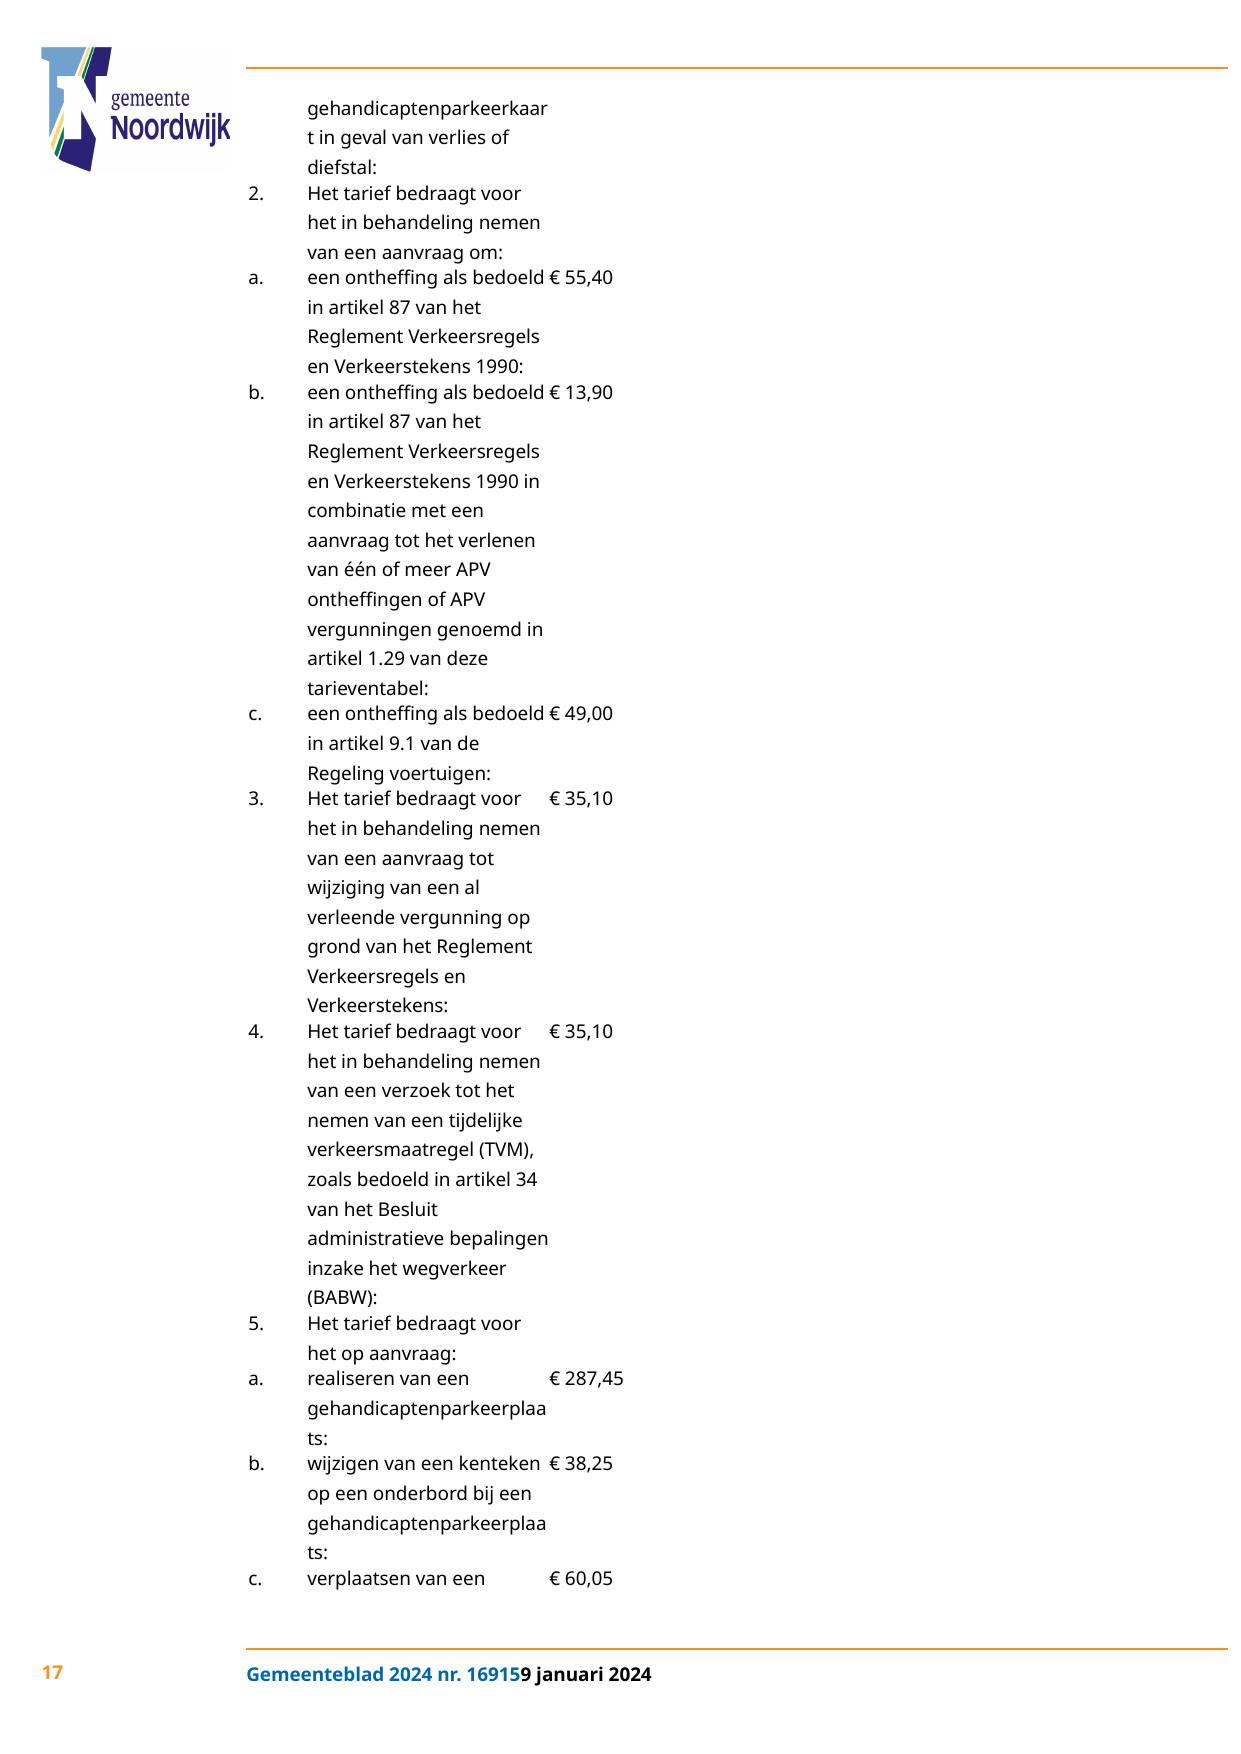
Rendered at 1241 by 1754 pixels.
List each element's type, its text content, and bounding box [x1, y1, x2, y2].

table_cell € 60,05 [549, 1565, 1152, 1591]
table_cell [549, 1310, 1152, 1366]
table_cell [549, 95, 1152, 180]
table_cell Het tarief bedraagt voor het in behandeling nemen van een verzoek tot het nemen van een tijdelijke verkeersmaatregel (TVM), zoals bedoeld in artikel 34 van het Besluit administratieve bepalingen inzake het wegverkeer (BABW): [248, 1018, 549, 1310]
table_cell [549, 180, 1152, 264]
table_cell een ontheffing als bedoeld in artikel 87 van het Reglement Verkeersregels en Verkeerstekens 1990: [248, 265, 549, 379]
table_cell realiseren van een gehandicaptenparkeerplaats: [248, 1366, 549, 1451]
table_cell een ontheffing als bedoeld in artikel 9.1 van de Regeling voertuigen: [248, 701, 549, 786]
table_cell Het tarief bedraagt voor het in behandeling nemen van een aanvraag tot wijziging van een al verleende vergunning op grond van het Reglement Verkeersregels en Verkeerstekens: [248, 786, 549, 1018]
picture [41, 47, 231, 172]
table_cell wijzigen van een kenteken op een onderbord bij een gehandicaptenparkeerplaats: [248, 1451, 549, 1565]
table_cell een ontheffing als bedoeld in artikel 87 van het Reglement Verkeersregels en Verkeerstekens 1990 in combinatie met een aanvraag tot het verlenen van één of meer APV ontheffingen of APV vergunningen genoemd in artikel 1.29 van deze tarieventabel: [248, 379, 549, 701]
table_cell € 287,45 [549, 1366, 1152, 1451]
table_cell € 55,40 [549, 265, 1152, 379]
table_cell verplaatsen van een [248, 1565, 549, 1591]
table_cell € 49,00 [549, 701, 1152, 786]
table_cell Het tarief bedraagt voor het in behandeling nemen van een aanvraag om: [248, 180, 549, 264]
table_cell € 35,10 [549, 786, 1152, 1018]
table_cell gehandicaptenparkeerkaart in geval van verlies of diefstal: [248, 95, 549, 180]
table_cell € 35,10 [549, 1018, 1152, 1310]
table_cell Het tarief bedraagt voor het op aanvraag: [248, 1310, 549, 1366]
table_cell € 13,90 [549, 379, 1152, 701]
table_cell € 38,25 [549, 1451, 1152, 1565]
